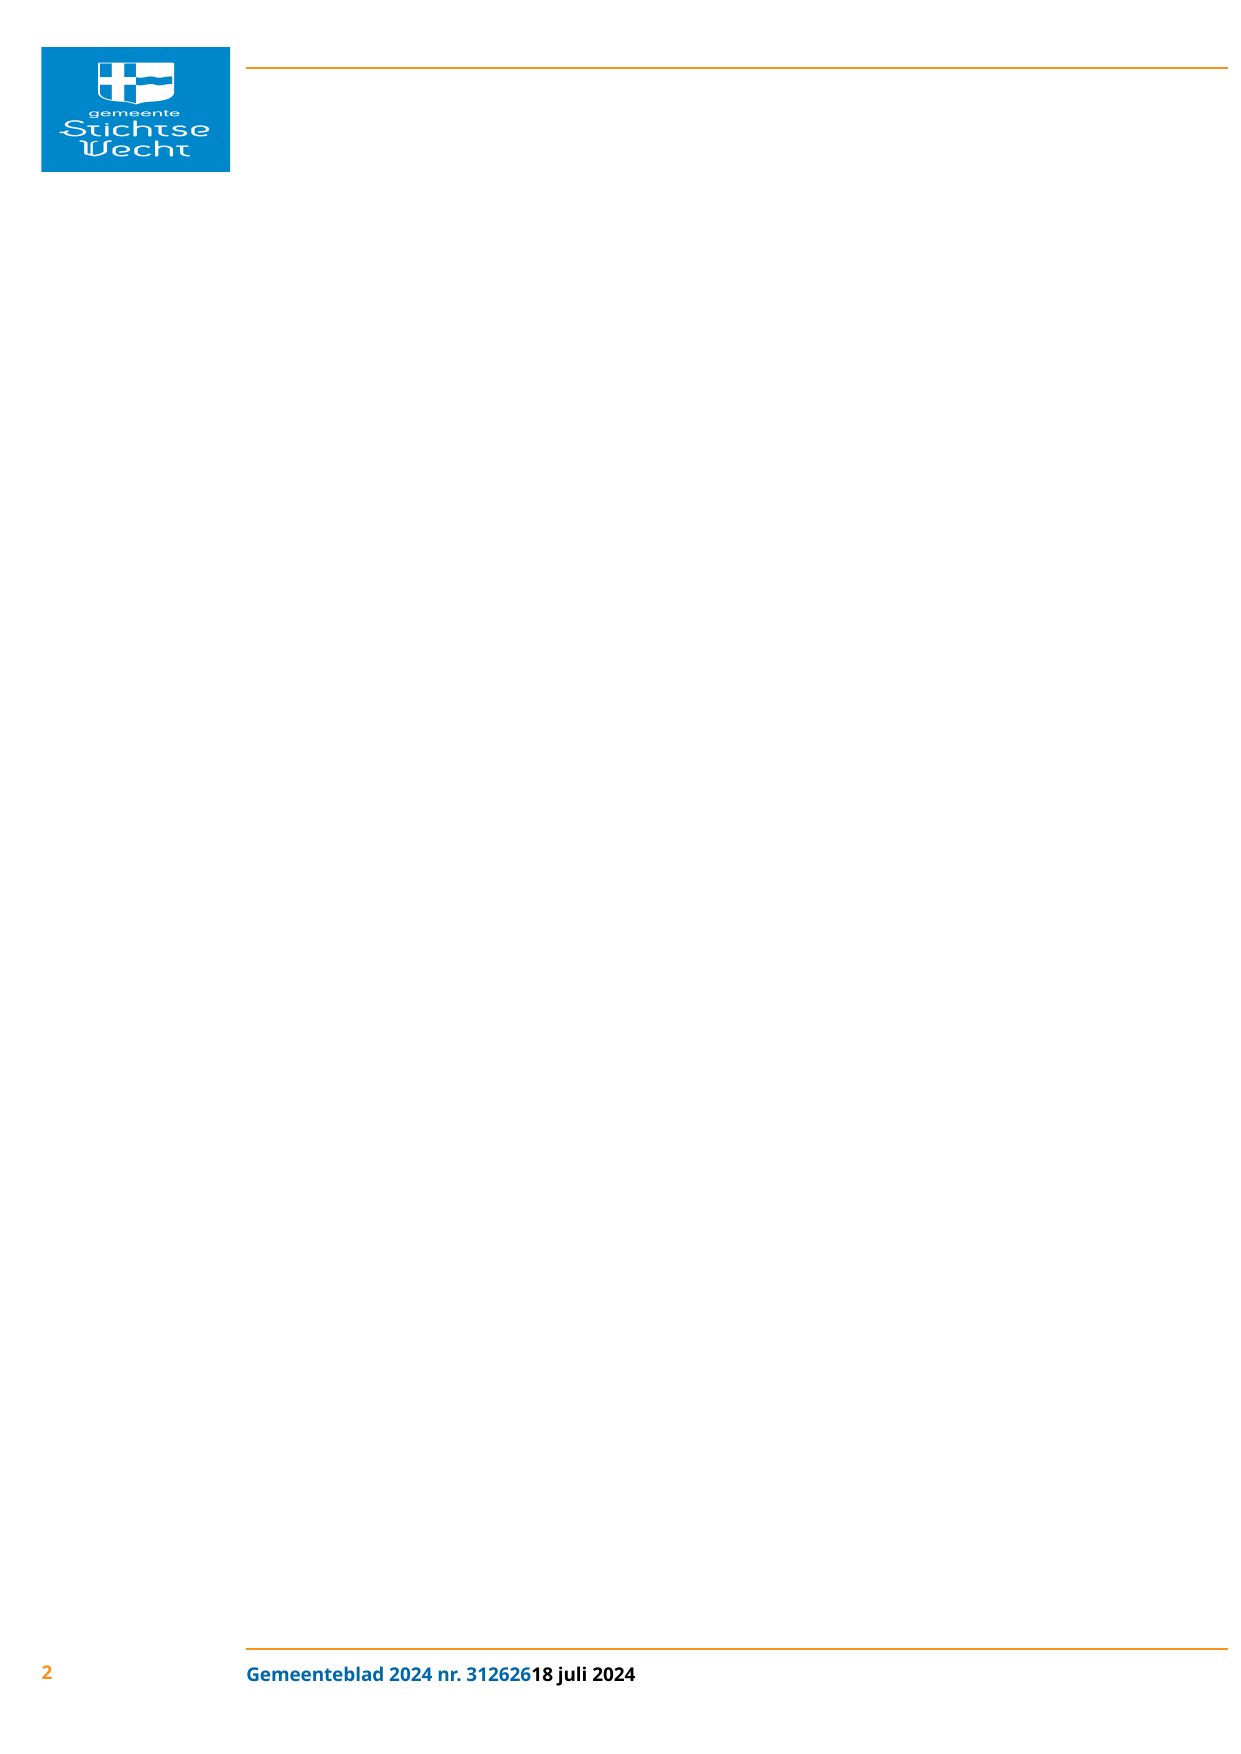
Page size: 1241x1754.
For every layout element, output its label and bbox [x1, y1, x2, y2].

picture [99, 63, 135, 101]
picture [137, 63, 174, 103]
